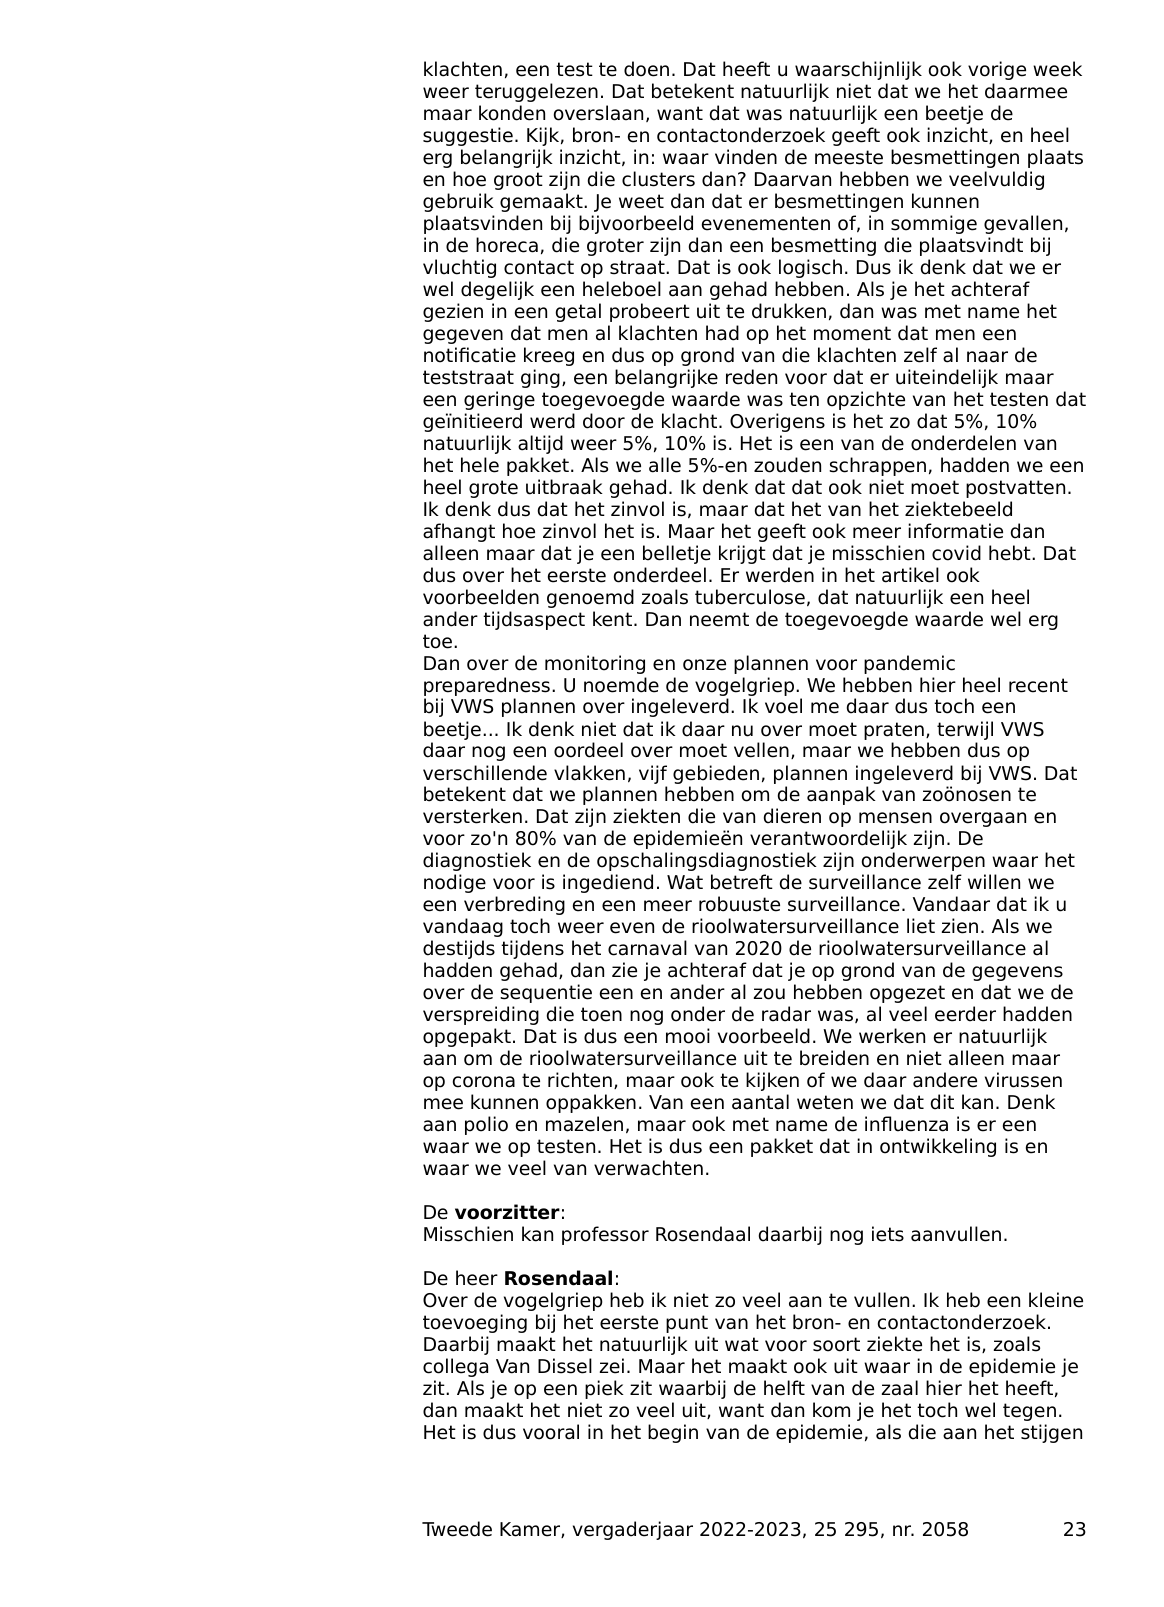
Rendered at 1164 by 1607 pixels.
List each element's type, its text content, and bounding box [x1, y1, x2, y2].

text Over de vogelgriep heb ik niet zo veel aan te vullen. Ik heb een kleine toevoeging bij het eerste punt van het bron- en contactonderzoek. Daarbij maakt het natuurlijk uit wat voor soort ziekte het is, zoals collega Van Dissel zei. Maar het maakt ook uit waar in de epidemie je zit. Als je op een piek zit waarbij de helft van de zaal hier het heeft, dan maakt het niet zo veel uit, want dan kom je het toch wel tegen. Het is dus vooral in het begin van de epidemie, als die aan het stijgen [422, 1290, 1087, 1444]
text De voorzitter: [422, 1202, 1087, 1224]
text De heer Rosendaal: [422, 1268, 1087, 1290]
text Dan over de monitoring en onze plannen voor pandemic preparedness. U noemde de vogelgriep. We hebben hier heel recent bij VWS plannen over ingeleverd. Ik voel me daar dus toch een beetje... Ik denk niet dat ik daar nu over moet praten, terwijl VWS daar nog een oordeel over moet vellen, maar we hebben dus op verschillende vlakken, vijf gebieden, plannen ingeleverd bij VWS. Dat betekent dat we plannen hebben om de aanpak van zoönosen te versterken. Dat zijn ziekten die van dieren op mensen overgaan en voor zo'n 80% van de epidemieën verantwoordelijk zijn. De diagnostiek en de opschalingsdiagnostiek zijn onderwerpen waar het nodige voor is ingediend. Wat betreft de surveillance zelf willen we een verbreding en een meer robuuste surveillance. Vandaar dat ik u vandaag toch weer even de rioolwatersurveillance liet zien. Als we destijds tijdens het carnaval van 2020 de rioolwatersurveillance al hadden gehad, dan zie je achteraf dat je op grond van de gegevens over de sequentie een en ander al zou hebben opgezet en dat we de verspreiding die toen nog onder de radar was, al veel eerder hadden opgepakt. Dat is dus een mooi voorbeeld. We werken er natuurlijk aan om de rioolwatersurveillance uit te breiden en niet alleen maar op corona te richten, maar ook te kijken of we daar andere virussen mee kunnen oppakken. Van een aantal weten we dat dit kan. Denk aan polio en mazelen, maar ook met name de influenza is er een waar we op testen. Het is dus een pakket dat in ontwikkeling is en waar we veel van verwachten. [422, 652, 1087, 1180]
text Misschien kan professor Rosendaal daarbij nog iets aanvullen. [422, 1224, 1087, 1246]
text klachten, een test te doen. Dat heeft u waarschijnlijk ook vorige week weer teruggelezen. Dat betekent natuurlijk niet dat we het daarmee maar konden overslaan, want dat was natuurlijk een beetje de suggestie. Kijk, bron- en contactonderzoek geeft ook inzicht, en heel erg belangrijk inzicht, in: waar vinden de meeste besmettingen plaats en hoe groot zijn die clusters dan? Daarvan hebben we veelvuldig gebruik gemaakt. Je weet dan dat er besmettingen kunnen plaatsvinden bij bijvoorbeeld evenementen of, in sommige gevallen, in de horeca, die groter zijn dan een besmetting die plaatsvindt bij vluchtig contact op straat. Dat is ook logisch. Dus ik denk dat we er wel degelijk een heleboel aan gehad hebben. Als je het achteraf gezien in een getal probeert uit te drukken, dan was met name het gegeven dat men al klachten had op het moment dat men een notificatie kreeg en dus op grond van die klachten zelf al naar de teststraat ging, een belangrijke reden voor dat er uiteindelijk maar een geringe toegevoegde waarde was ten opzichte van het testen dat geïnitieerd werd door de klacht. Overigens is het zo dat 5%, 10% natuurlijk altijd weer 5%, 10% is. Het is een van de onderdelen van het hele pakket. Als we alle 5%-en zouden schrappen, hadden we een heel grote uitbraak gehad. Ik denk dat dat ook niet moet postvatten. Ik denk dus dat het zinvol is, maar dat het van het ziektebeeld afhangt hoe zinvol het is. Maar het geeft ook meer informatie dan alleen maar dat je een belletje krijgt dat je misschien covid hebt. Dat dus over het eerste onderdeel. Er werden in het artikel ook voorbeelden genoemd zoals tuberculose, dat natuurlijk een heel ander tijdsaspect kent. Dan neemt de toegevoegde waarde wel erg toe. [422, 59, 1087, 652]
